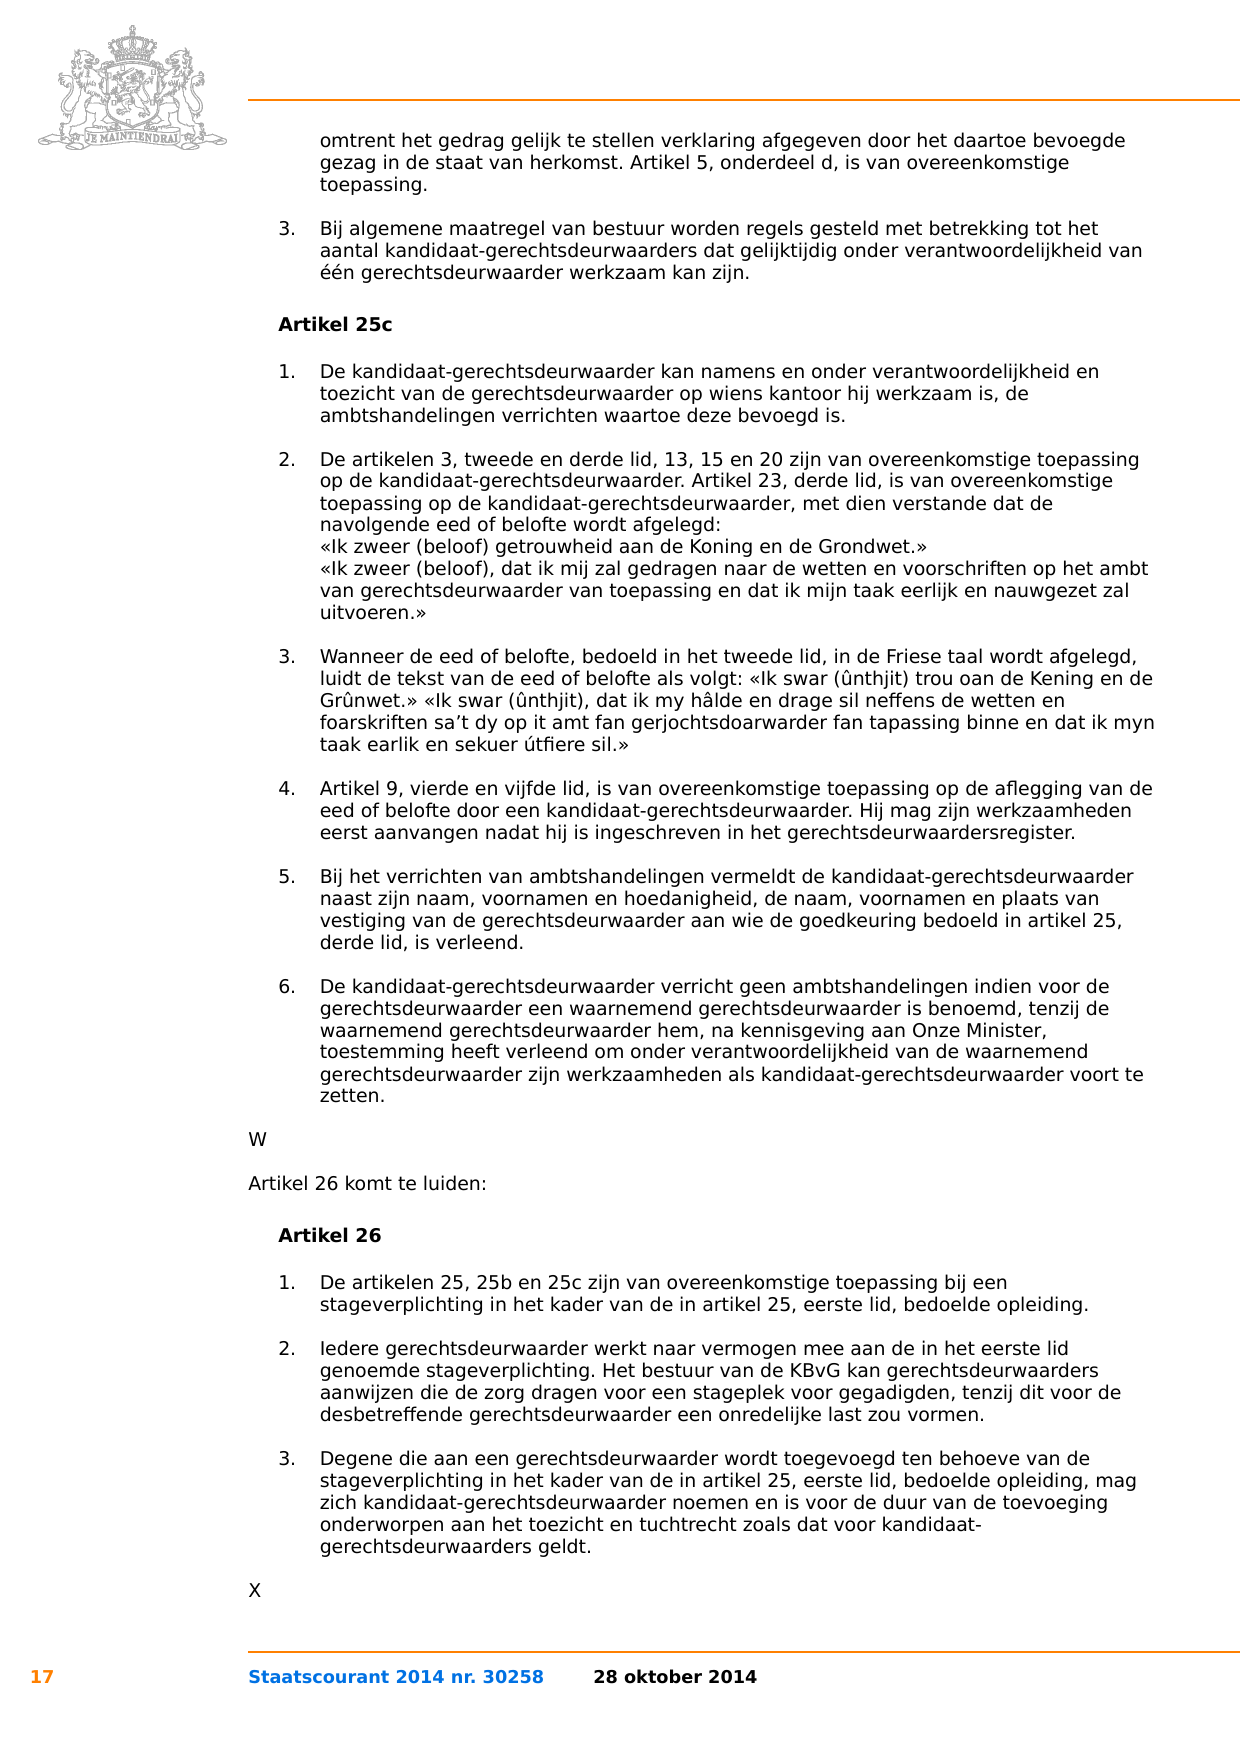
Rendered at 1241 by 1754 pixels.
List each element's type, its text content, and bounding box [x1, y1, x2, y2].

picture [38, 25, 227, 150]
text «Ik zweer (beloof), dat ik mij zal gedragen naar de wetten en voorschriften op het ambt van gerechtsdeurwaarder van toepassing en dat ik mijn taak eerlijk en nauwgezet zal uitvoeren.» [319, 558, 1163, 624]
text 5. Bij het verrichten van ambtshandelingen vermeldt de kandidaat-gerechtsdeurwaarder naast zijn naam, voornamen en hoedanigheid, de naam, voornamen en plaats van vestiging van de gerechtsdeurwaarder aan wie de goedkeuring bedoeld in artikel 25, derde lid, is verleend. [278, 866, 1163, 954]
text 1. De kandidaat-gerechtsdeurwaarder kan namens en onder verantwoordelijkheid en toezicht van de gerechtsdeurwaarder op wiens kantoor hij werkzaam is, de ambtshandelingen verrichten waartoe deze bevoegd is. [278, 361, 1163, 427]
text 3. Bij algemene maatregel van bestuur worden regels gesteld met betrekking tot het aantal kandidaat-gerechtsdeurwaarders dat gelijktijdig onder verantwoordelijkheid van één gerechtsdeurwaarder werkzaam kan zijn. [278, 218, 1163, 284]
text 2. Iedere gerechtsdeurwaarder werkt naar vermogen mee aan de in het eerste lid genoemde stageverplichting. Het bestuur van de KBvG kan gerechtsdeurwaarders aanwijzen die de zorg dragen voor een stageplek voor gegadigden, tenzij dit voor de desbetreffende gerechtsdeurwaarder een onredelijke last zou vormen. [278, 1338, 1163, 1426]
text 3. Wanneer de eed of belofte, bedoeld in het tweede lid, in de Friese taal wordt afgelegd, luidt de tekst van de eed of belofte als volgt: «Ik swar (ûnthjit) trou oan de Kening en de Grûnwet.» «Ik swar (ûnthjit), dat ik my hâlde en drage sil neffens de wetten en foarskriften sa’t dy op it amt fan gerjochtsdoarwarder fan tapassing binne en dat ik myn taak earlik en sekuer útfiere sil.» [278, 646, 1163, 756]
text «Ik zweer (beloof) getrouwheid aan de Koning en de Grondwet.» [319, 536, 1163, 558]
subtitle Artikel 25c [278, 314, 1163, 336]
text omtrent het gedrag gelijk te stellen verklaring afgegeven door het daartoe bevoegde gezag in de staat van herkomst. Artikel 5, onderdeel d, is van overeenkomstige toepassing. [278, 130, 1163, 196]
text 2. De artikelen 3, tweede en derde lid, 13, 15 en 20 zijn van overeenkomstige toepassing op de kandidaat-gerechtsdeurwaarder. Artikel 23, derde lid, is van overeenkomstige toepassing op de kandidaat-gerechtsdeurwaarder, met dien verstande dat de navolgende eed of belofte wordt afgelegd: [278, 448, 1163, 536]
text 1. De artikelen 25, 25b en 25c zijn van overeenkomstige toepassing bij een stageverplichting in het kader van de in artikel 25, eerste lid, bedoelde opleiding. [278, 1272, 1163, 1316]
text 4. Artikel 9, vierde en vijfde lid, is van overeenkomstige toepassing op de aflegging van de eed of belofte door een kandidaat-gerechtsdeurwaarder. Hij mag zijn werkzaamheden eerst aanvangen nadat hij is ingeschreven in het gerechtsdeurwaardersregister. [278, 778, 1163, 844]
text W [248, 1129, 1163, 1151]
text X [248, 1579, 1163, 1601]
text Artikel 26 komt te luiden: [248, 1173, 1163, 1195]
text 6. De kandidaat-gerechtsdeurwaarder verricht geen ambtshandelingen indien voor de gerechtsdeurwaarder een waarnemend gerechtsdeurwaarder is benoemd, tenzij de waarnemend gerechtsdeurwaarder hem, na kennisgeving aan Onze Minister, toestemming heeft verleend om onder verantwoordelijkheid van de waarnemend gerechtsdeurwaarder zijn werkzaamheden als kandidaat-gerechtsdeurwaarder voort te zetten. [278, 976, 1163, 1107]
subtitle Artikel 26 [278, 1225, 1163, 1247]
text 3. Degene die aan een gerechtsdeurwaarder wordt toegevoegd ten behoeve van de stageverplichting in het kader van de in artikel 25, eerste lid, bedoelde opleiding, mag zich kandidaat-gerechtsdeurwaarder noemen en is voor de duur van de toevoeging onderworpen aan het toezicht en tuchtrecht zoals dat voor kandidaat-gerechtsdeurwaarders geldt. [278, 1448, 1163, 1558]
